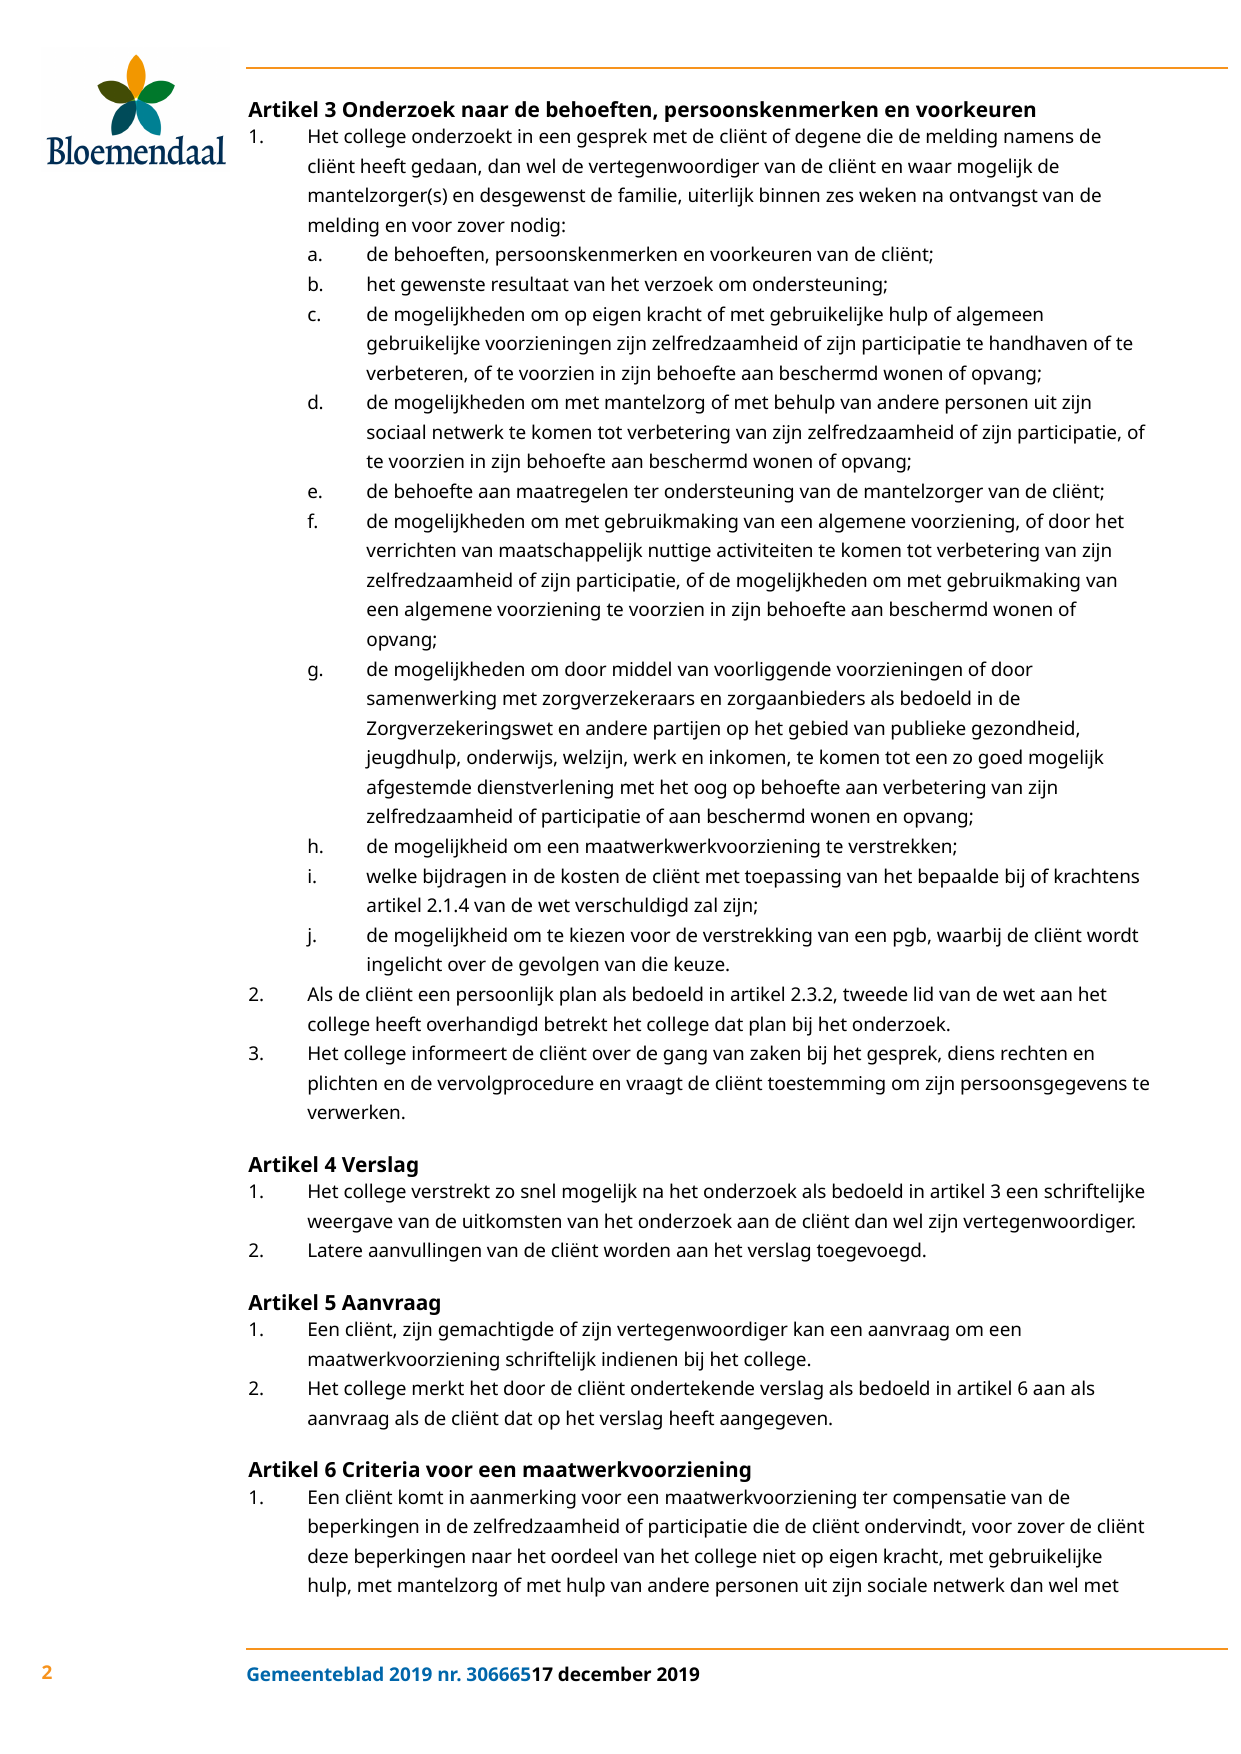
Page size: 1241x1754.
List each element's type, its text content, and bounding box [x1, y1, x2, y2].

list het gewenste resultaat van het verzoek om ondersteuning; [307, 271, 1152, 297]
list Een cliënt, zijn gemachtigde of zijn vertegenwoordiger kan een aanvraag om een maatwerkvoorziening schriftelijk indienen bij het college. [248, 1316, 1152, 1372]
text Artikel 6 Criteria voor een maatwerkvoorziening [248, 1456, 1152, 1484]
list de mogelijkheden om met mantelzorg of met behulp van andere personen uit zijn sociaal netwerk te komen tot verbetering van zijn zelfredzaamheid of zijn participatie, of te voorzien in zijn behoefte aan beschermd wonen of opvang; [307, 389, 1152, 474]
list Als de cliënt een persoonlijk plan als bedoeld in artikel 2.3.2, tweede lid van de wet aan het college heeft overhandigd betrekt het college dat plan bij het onderzoek. [248, 981, 1152, 1036]
list Het college verstrekt zo snel mogelijk na het onderzoek als bedoeld in artikel 3 een schriftelijke weergave van de uitkomsten van het onderzoek aan de cliënt dan wel zijn vertegenwoordiger. [248, 1178, 1152, 1234]
picture [41, 47, 231, 172]
list de behoefte aan maatregelen ter ondersteuning van de mantelzorger van de cliënt; [307, 478, 1152, 504]
list Een cliënt komt in aanmerking voor een maatwerkvoorziening ter compensatie van de beperkingen in de zelfredzaamheid of participatie die de cliënt ondervindt, voor zover de cliënt deze beperkingen naar het oordeel van het college niet op eigen kracht, met gebruikelijke hulp, met mantelzorg of met hulp van andere personen uit zijn sociale netwerk dan wel met [248, 1484, 1152, 1598]
list Latere aanvullingen van de cliënt worden aan het verslag toegevoegd. [248, 1237, 1152, 1263]
text Artikel 4 Verslag [248, 1150, 1152, 1178]
list de mogelijkheid om te kiezen voor de verstrekking van een pgb, waarbij de cliënt wordt ingelicht over de gevolgen van die keuze. [307, 922, 1152, 977]
list de mogelijkheden om door middel van voorliggende voorzieningen of door samenwerking met zorgverzekeraars en zorgaanbieders als bedoeld in de Zorgverzekeringswet en andere partijen op het gebied van publieke gezondheid, jeugdhulp, onderwijs, welzijn, werk en inkomen, te komen tot een zo goed mogelijk afgestemde dienstverlening met het oog op behoefte aan verbetering van zijn zelfredzaamheid of participatie of aan beschermd wonen en opvang; [307, 656, 1152, 829]
list de mogelijkheden om met gebruikmaking van een algemene voorziening, of door het verrichten van maatschappelijk nuttige activiteiten te komen tot verbetering van zijn zelfredzaamheid of zijn participatie, of de mogelijkheden om met gebruikmaking van een algemene voorziening te voorzien in zijn behoefte aan beschermd wonen of opvang; [307, 508, 1152, 652]
text Artikel 3 Onderzoek naar de behoeften, persoonskenmerken en voorkeuren [248, 95, 1152, 123]
list Het college merkt het door de cliënt ondertekende verslag als bedoeld in artikel 6 aan als aanvraag als de cliënt dat op het verslag heeft aangegeven. [248, 1376, 1152, 1431]
list welke bijdragen in de kosten de cliënt met toepassing van het bepaalde bij of krachtens artikel 2.1.4 van de wet verschuldigd zal zijn; [307, 863, 1152, 918]
list Het college onderzoekt in een gesprek met de cliënt of degene die de melding namens de cliënt heeft gedaan, dan wel de vertegenwoordiger van de cliënt en waar mogelijk de mantelzorger(s) en desgewenst de familie, uiterlijk binnen zes weken na ontvangst van de melding en voor zover nodig: [248, 123, 1152, 238]
list de behoeften, persoonskenmerken en voorkeuren van de cliënt; [307, 242, 1152, 267]
text Artikel 5 Aanvraag [248, 1288, 1152, 1316]
list de mogelijkheid om een maatwerkwerkvoorziening te verstrekken; [307, 833, 1152, 859]
list de mogelijkheden om op eigen kracht of met gebruikelijke hulp of algemeen gebruikelijke voorzieningen zijn zelfredzaamheid of zijn participatie te handhaven of te verbeteren, of te voorzien in zijn behoefte aan beschermd wonen of opvang; [307, 301, 1152, 386]
list Het college informeert de cliënt over de gang van zaken bij het gesprek, diens rechten en plichten en de vervolgprocedure en vraagt de cliënt toestemming om zijn persoonsgegevens te verwerken. [248, 1040, 1152, 1125]
